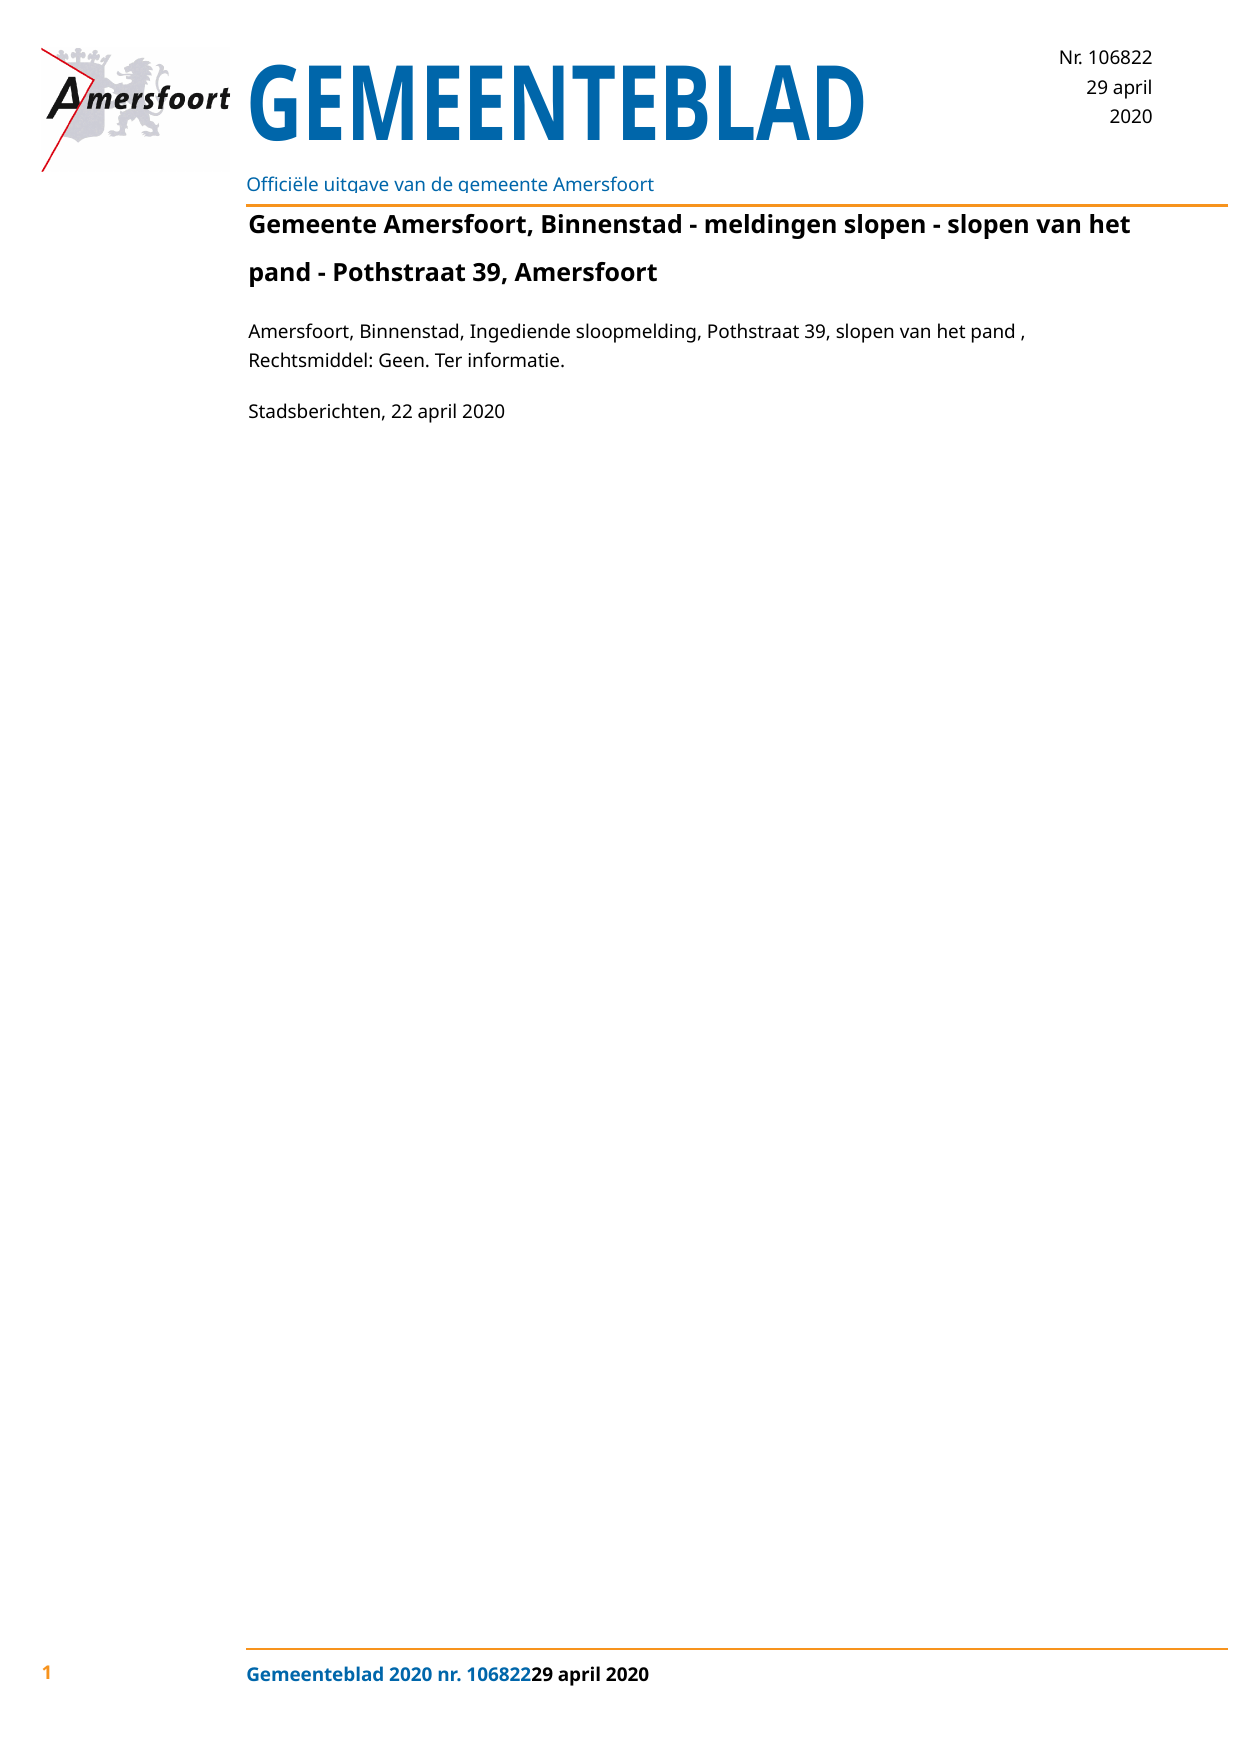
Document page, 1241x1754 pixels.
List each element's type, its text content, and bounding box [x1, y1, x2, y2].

text Stadsberichten, 22 april 2020 [248, 398, 1152, 424]
picture [41, 47, 231, 172]
text Amersfoort, Binnenstad, Ingediende sloopmelding, Pothstraat 39, slopen van het pand , Rechtsmiddel: Geen. Ter informatie. [248, 318, 1152, 373]
text Gemeente Amersfoort, Binnenstad - meldingen slopen - slopen van het pand - Pothstraat 39, Amersfoort [248, 207, 1152, 288]
